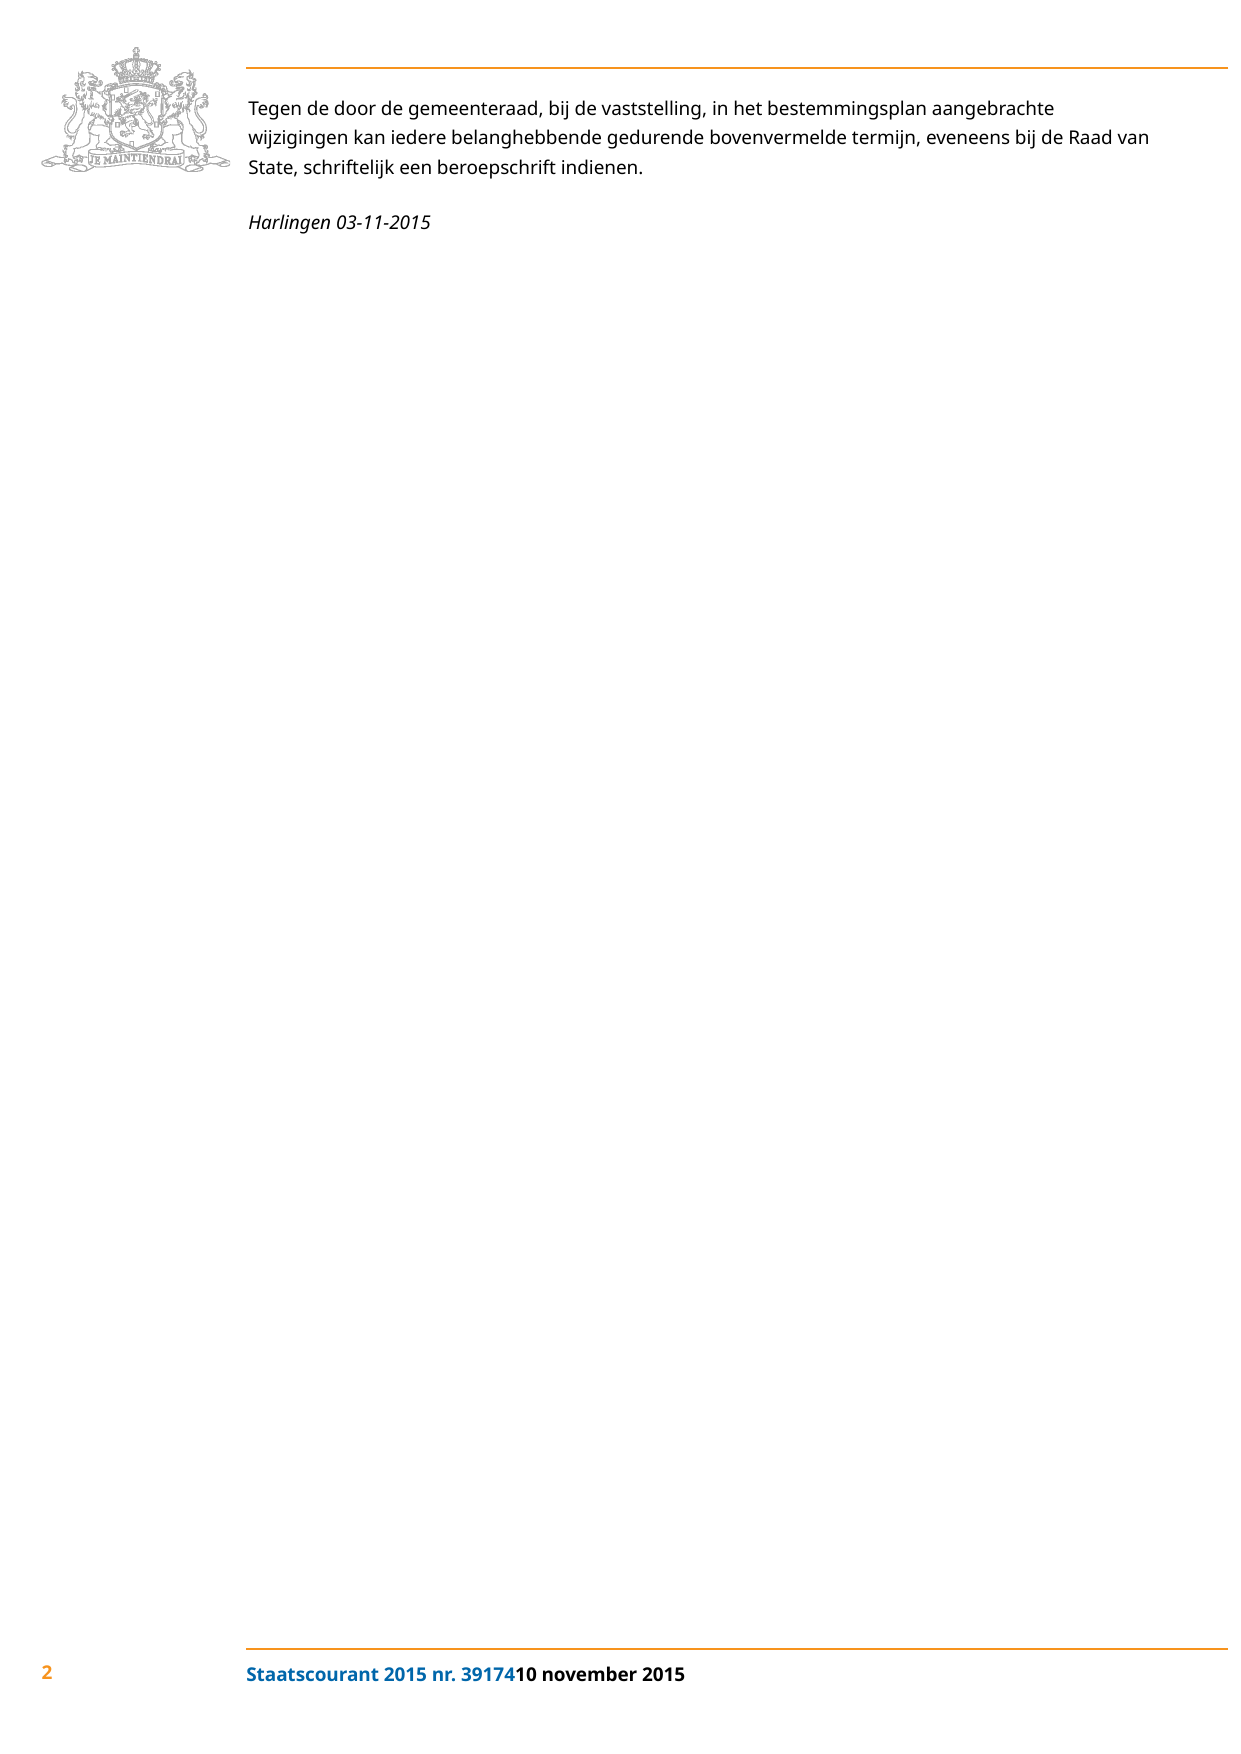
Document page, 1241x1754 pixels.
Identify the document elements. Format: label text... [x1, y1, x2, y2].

picture [41, 47, 231, 172]
text Tegen de door de gemeenteraad, bij de vaststelling, in het bestemmingsplan aangebrachte wijzigingen kan iedere belanghebbende gedurende bovenvermelde termijn, eveneens bij de Raad van State, schriftelijk een beroepschrift indienen. [248, 95, 1152, 180]
text Harlingen 03-11-2015 [248, 209, 1152, 235]
